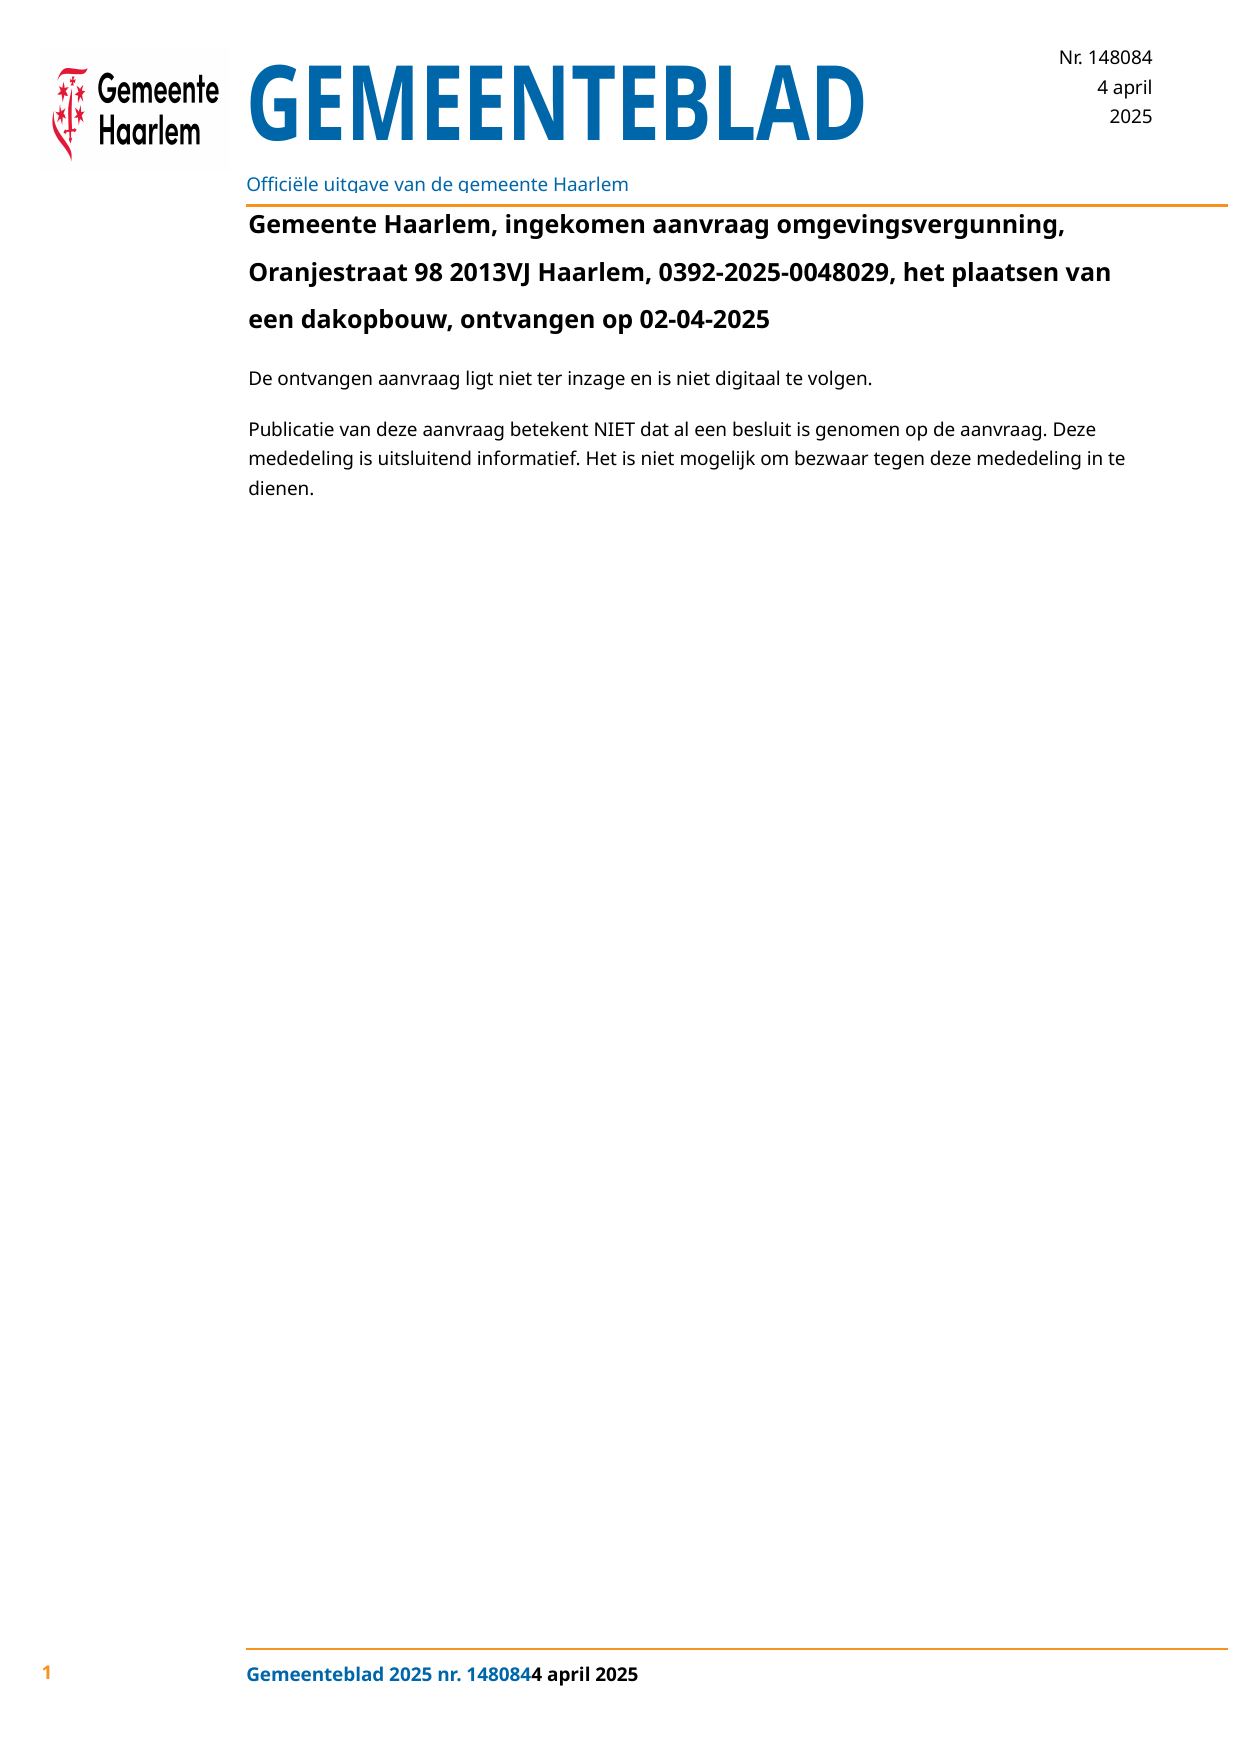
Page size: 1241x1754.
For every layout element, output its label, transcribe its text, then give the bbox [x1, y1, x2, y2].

picture [41, 47, 231, 172]
text De ontvangen aanvraag ligt niet ter inzage en is niet digitaal te volgen. [248, 366, 1152, 391]
text Publicatie van deze aanvraag betekent NIET dat al een besluit is genomen op de aanvraag. Deze mededeling is uitsluitend informatief. Het is niet mogelijk om bezwaar tegen deze mededeling in te dienen. [248, 416, 1152, 501]
text Gemeente Haarlem, ingekomen aanvraag omgevingsvergunning, Oranjestraat 98 2013VJ Haarlem, 0392-2025-0048029, het plaatsen van een dakopbouw, ontvangen op 02-04-2025 [248, 207, 1152, 336]
